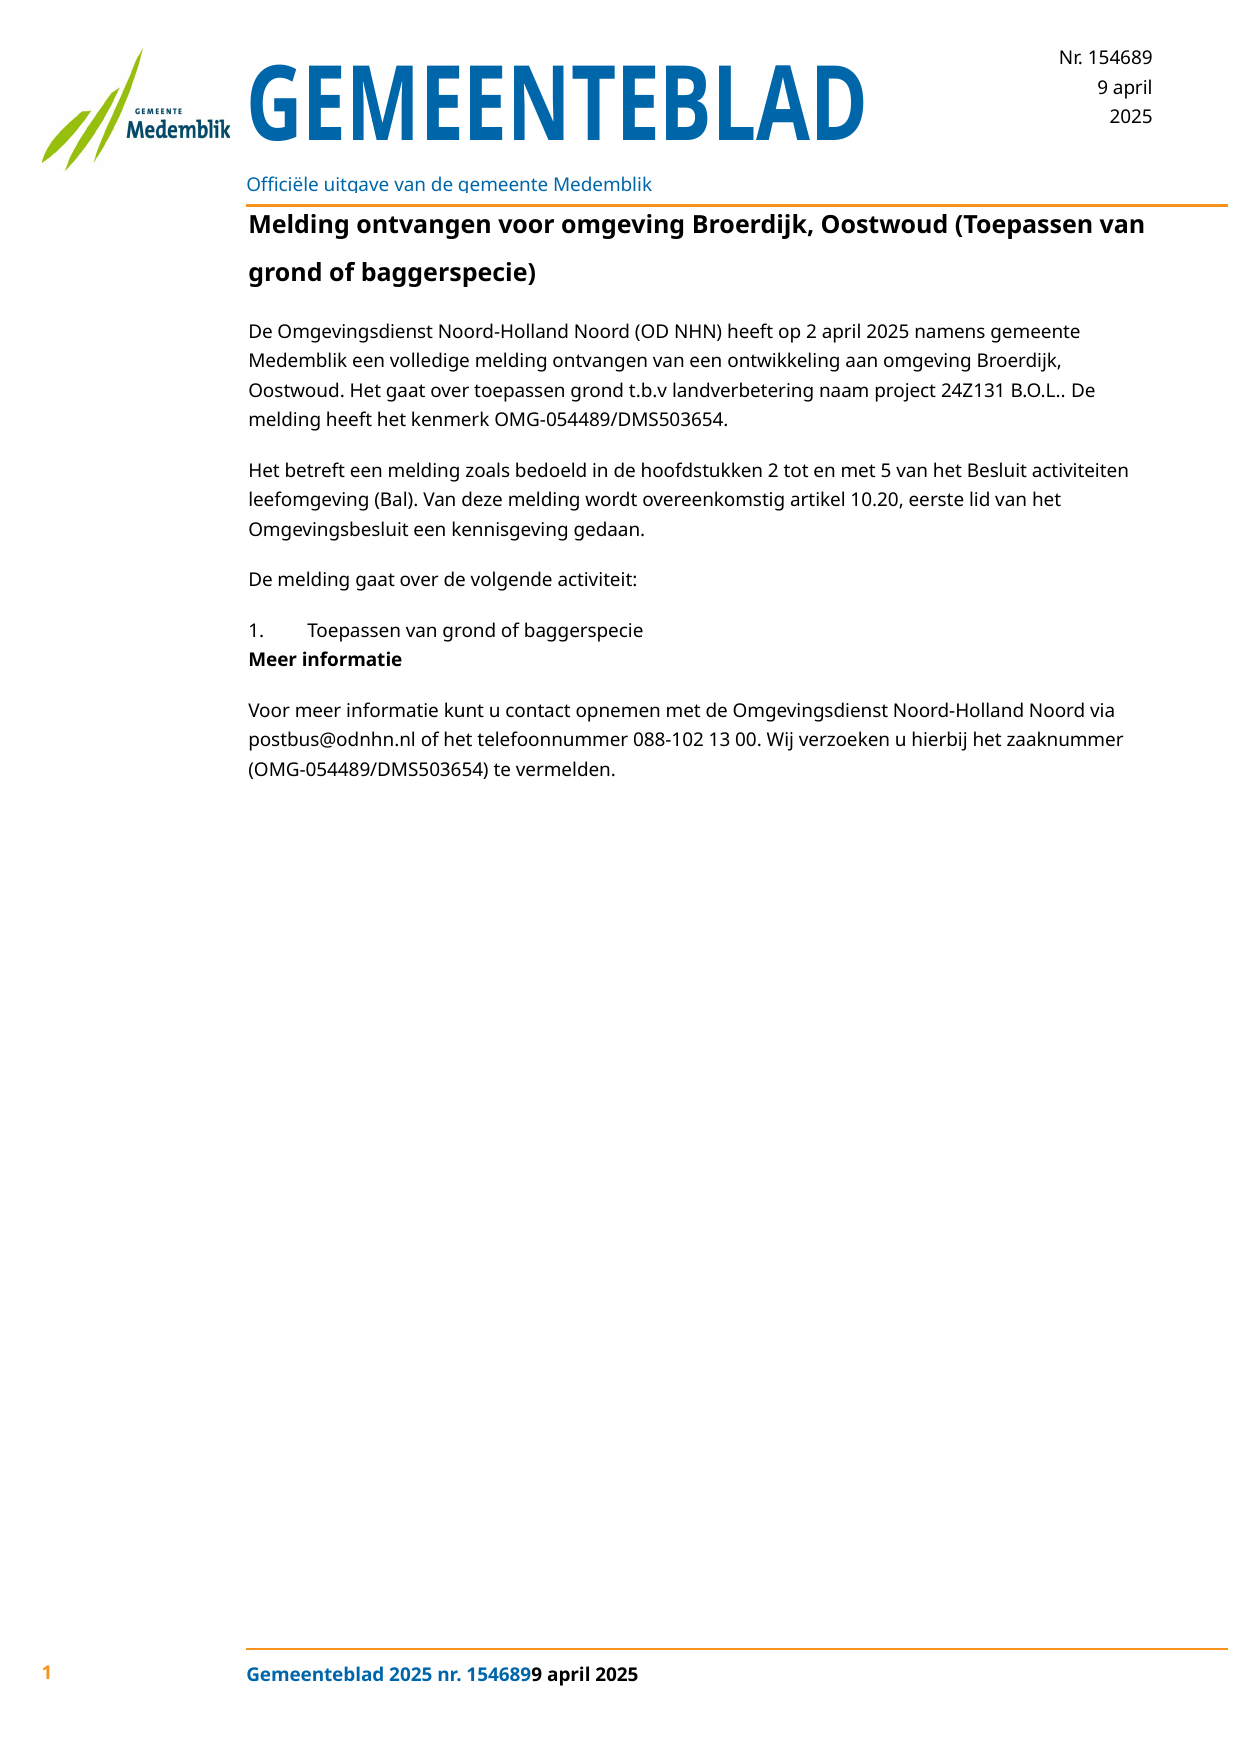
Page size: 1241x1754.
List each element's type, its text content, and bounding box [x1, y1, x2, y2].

text Melding ontvangen voor omgeving Broerdijk, Oostwoud (Toepassen van grond of baggerspecie) [248, 207, 1152, 288]
text Meer informatie [248, 647, 1152, 672]
text De Omgevingsdienst Noord-Holland Noord (OD NHN) heeft op 2 april 2025 namens gemeente Medemblik een volledige melding ontvangen van een ontwikkeling aan omgeving Broerdijk, Oostwoud. Het gaat over toepassen grond t.b.v landverbetering naam project 24Z131 B.O.L.. De melding heeft het kenmerk OMG-054489/DMS503654. [248, 318, 1152, 432]
text De melding gaat over de volgende activiteit: [248, 567, 1152, 592]
text Het betreft een melding zoals bedoeld in de hoofdstukken 2 tot en met 5 van het Besluit activiteiten leefomgeving (Bal). Van deze melding wordt overeenkomstig artikel 10.20, eerste lid van het Omgevingsbesluit een kennisgeving gedaan. [248, 457, 1152, 542]
text Voor meer informatie kunt u contact opnemen met de Omgevingsdienst Noord-Holland Noord via postbus@odnhn.nl of het telefoonnummer 088-102 13 00. Wij verzoeken u hierbij het zaaknummer (OMG-054489/DMS503654) te vermelden. [248, 697, 1152, 782]
list Toepassen van grond of baggerspecie [248, 617, 1152, 643]
picture [41, 47, 231, 172]
